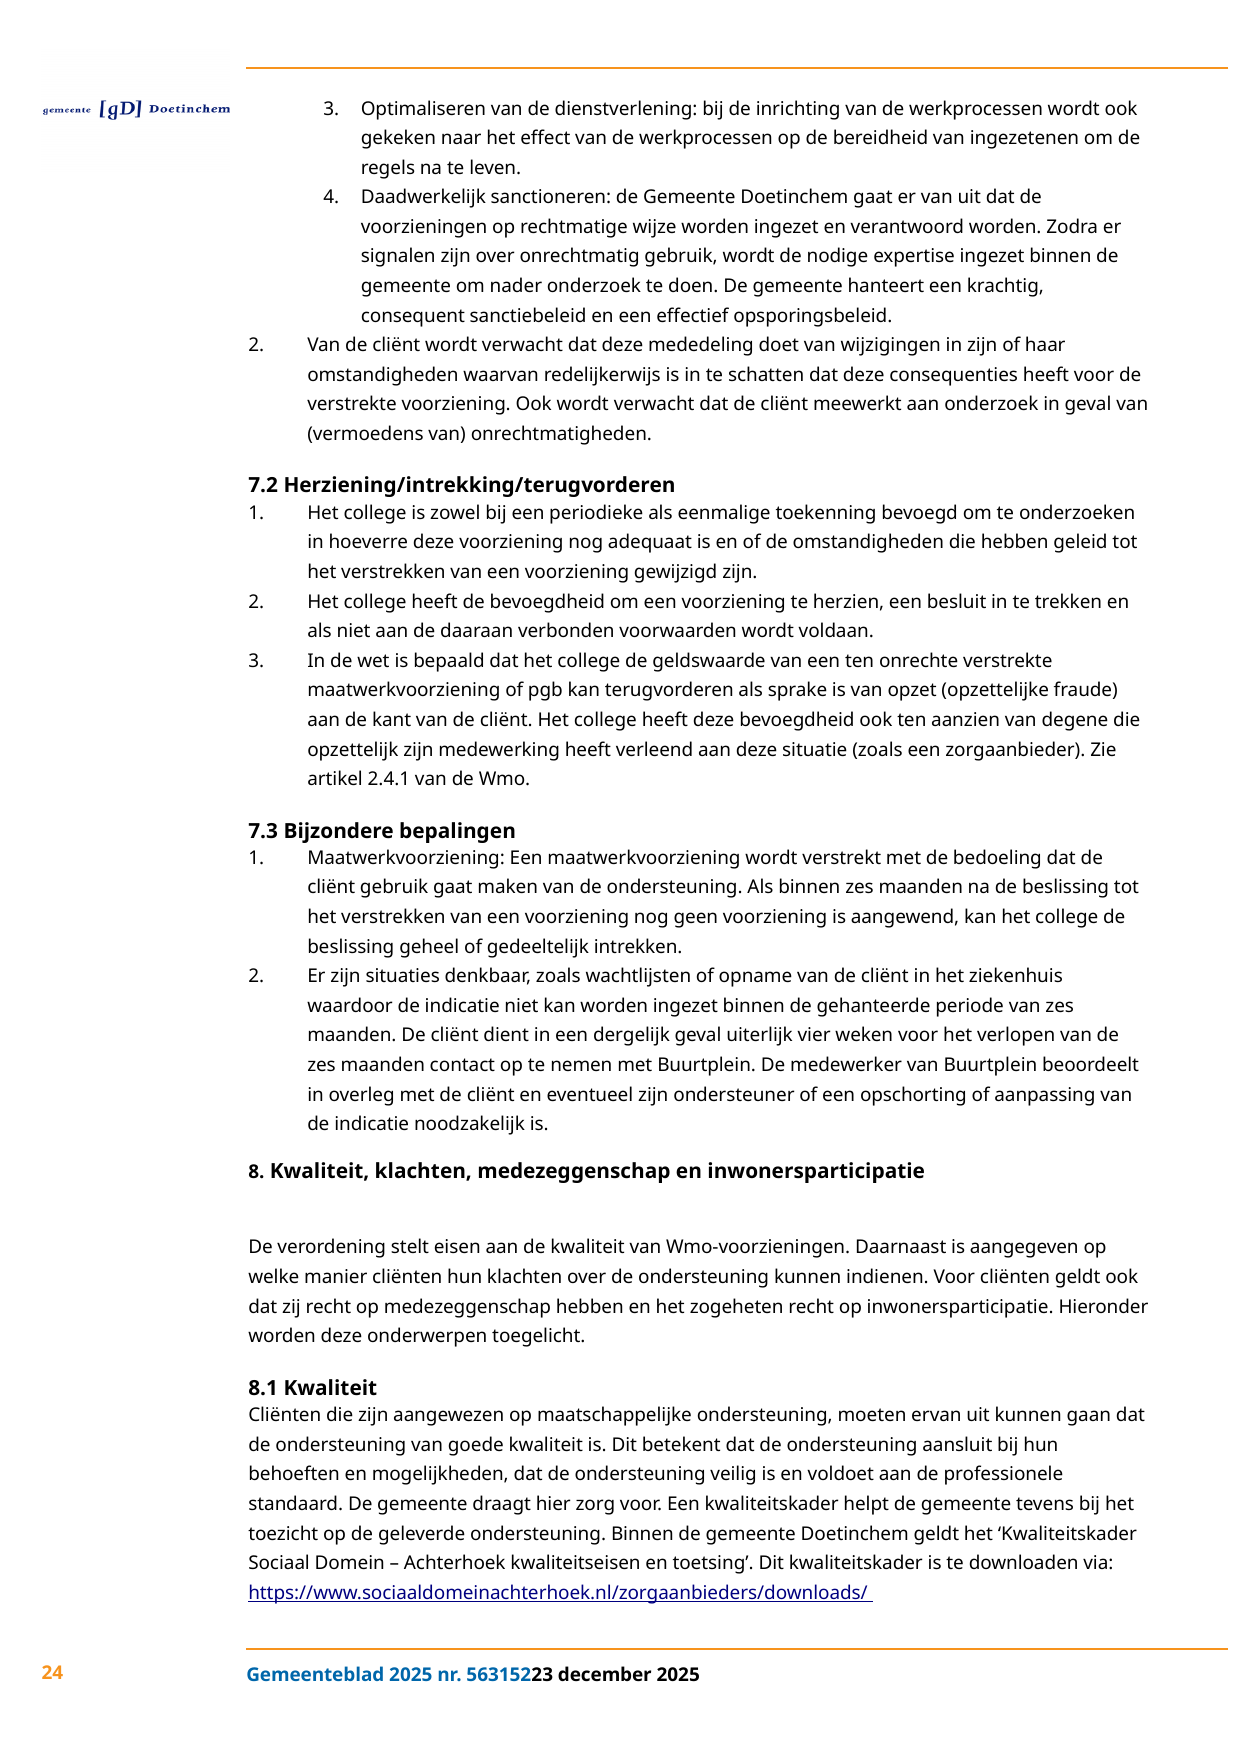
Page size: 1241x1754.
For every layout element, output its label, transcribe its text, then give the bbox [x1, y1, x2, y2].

text 7.2 Herziening/intrekking/terugvorderen [248, 471, 1152, 499]
list Optimaliseren van de dienstverlening: bij de inrichting van de werkprocessen wordt ook gekeken naar het effect van de werkprocessen op de bereidheid van ingezetenen om de regels na te leven. [323, 95, 1152, 180]
list Van de cliënt wordt verwacht dat deze mededeling doet van wijzigingen in zijn of haar omstandigheden waarvan redelijkerwijs is in te schatten dat deze consequenties heeft voor de verstrekte voorziening. Ook wordt verwacht dat de cliënt meewerkt aan onderzoek in geval van (vermoedens van) onrechtmatigheden. [248, 331, 1152, 446]
list Het college is zowel bij een periodieke als eenmalige toekenning bevoegd om te onderzoeken in hoeverre deze voorziening nog adequaat is en of de omstandigheden die hebben geleid tot het verstrekken van een voorziening gewijzigd zijn. [248, 499, 1152, 584]
list Daadwerkelijk sanctioneren: de Gemeente Doetinchem gaat er van uit dat de voorzieningen op rechtmatige wijze worden ingezet en verantwoord worden. Zodra er signalen zijn over onrechtmatig gebruik, wordt de nodige expertise ingezet binnen de gemeente om nader onderzoek te doen. De gemeente hanteert een krachtig, consequent sanctiebeleid en een effectief opsporingsbeleid. [323, 183, 1152, 328]
text De verordening stelt eisen aan de kwaliteit van Wmo-voorzieningen. Daarnaast is aangegeven op welke manier cliënten hun klachten over de ondersteuning kunnen indienen. Voor cliënten geldt ook dat zij recht op medezeggenschap hebben en het zogeheten recht op inwonersparticipatie. Hieronder worden deze onderwerpen toegelicht. [248, 1234, 1152, 1348]
list Het college heeft de bevoegdheid om een voorziening te herzien, een besluit in te trekken en als niet aan de daaraan verbonden voorwaarden wordt voldaan. [248, 588, 1152, 643]
text 8. Kwaliteit, klachten, medezeggenschap en inwonersparticipatie [248, 1156, 1152, 1184]
text 7.3 Bijzondere bepalingen [248, 816, 1152, 844]
list In de wet is bepaald dat het college de geldswaarde van een ten onrechte verstrekte maatwerkvoorziening of pgb kan terugvorderen als sprake is van opzet (opzettelijke fraude) aan de kant van de cliënt. Het college heeft deze bevoegdheid ook ten aanzien van degene die opzettelijk zijn medewerking heeft verleend aan deze situatie (zoals een zorgaanbieder). Zie artikel 2.4.1 van de Wmo. [248, 647, 1152, 791]
list Er zijn situaties denkbaar, zoals wachtlijsten of opname van de cliënt in het ziekenhuis waardoor de indicatie niet kan worden ingezet binnen de gehanteerde periode van zes maanden. De cliënt dient in een dergelijk geval uiterlijk vier weken voor het verlopen van de zes maanden contact op te nemen met Buurtplein. De medewerker van Buurtplein beoordeelt in overleg met de cliënt en eventueel zijn ondersteuner of een opschorting of aanpassing van de indicatie noodzakelijk is. [248, 962, 1152, 1136]
list Maatwerkvoorziening: Een maatwerkvoorziening wordt verstrekt met de bedoeling dat de cliënt gebruik gaat maken van de ondersteuning. Als binnen zes maanden na de beslissing tot het verstrekken van een voorziening nog geen voorziening is aangewend, kan het college de beslissing geheel of gedeeltelijk intrekken. [248, 844, 1152, 959]
picture [41, 47, 231, 172]
text Cliënten die zijn aangewezen op maatschappelijke ondersteuning, moeten ervan uit kunnen gaan dat de ondersteuning van goede kwaliteit is. Dit betekent dat de ondersteuning aansluit bij hun behoeften en mogelijkheden, dat de ondersteuning veilig is en voldoet aan de professionele standaard. De gemeente draagt hier zorg voor. Een kwaliteitskader helpt de gemeente tevens bij het toezicht op de geleverde ondersteuning. Binnen de gemeente Doetinchem geldt het ‘Kwaliteitskader Sociaal Domein – Achterhoek kwaliteitseisen en toetsing’. Dit kwaliteitskader is te downloaden via: https://www.sociaaldomeinachterhoek.nl/zorgaanbieders/downloads/ [248, 1401, 1152, 1604]
text 8.1 Kwaliteit [248, 1373, 1152, 1401]
